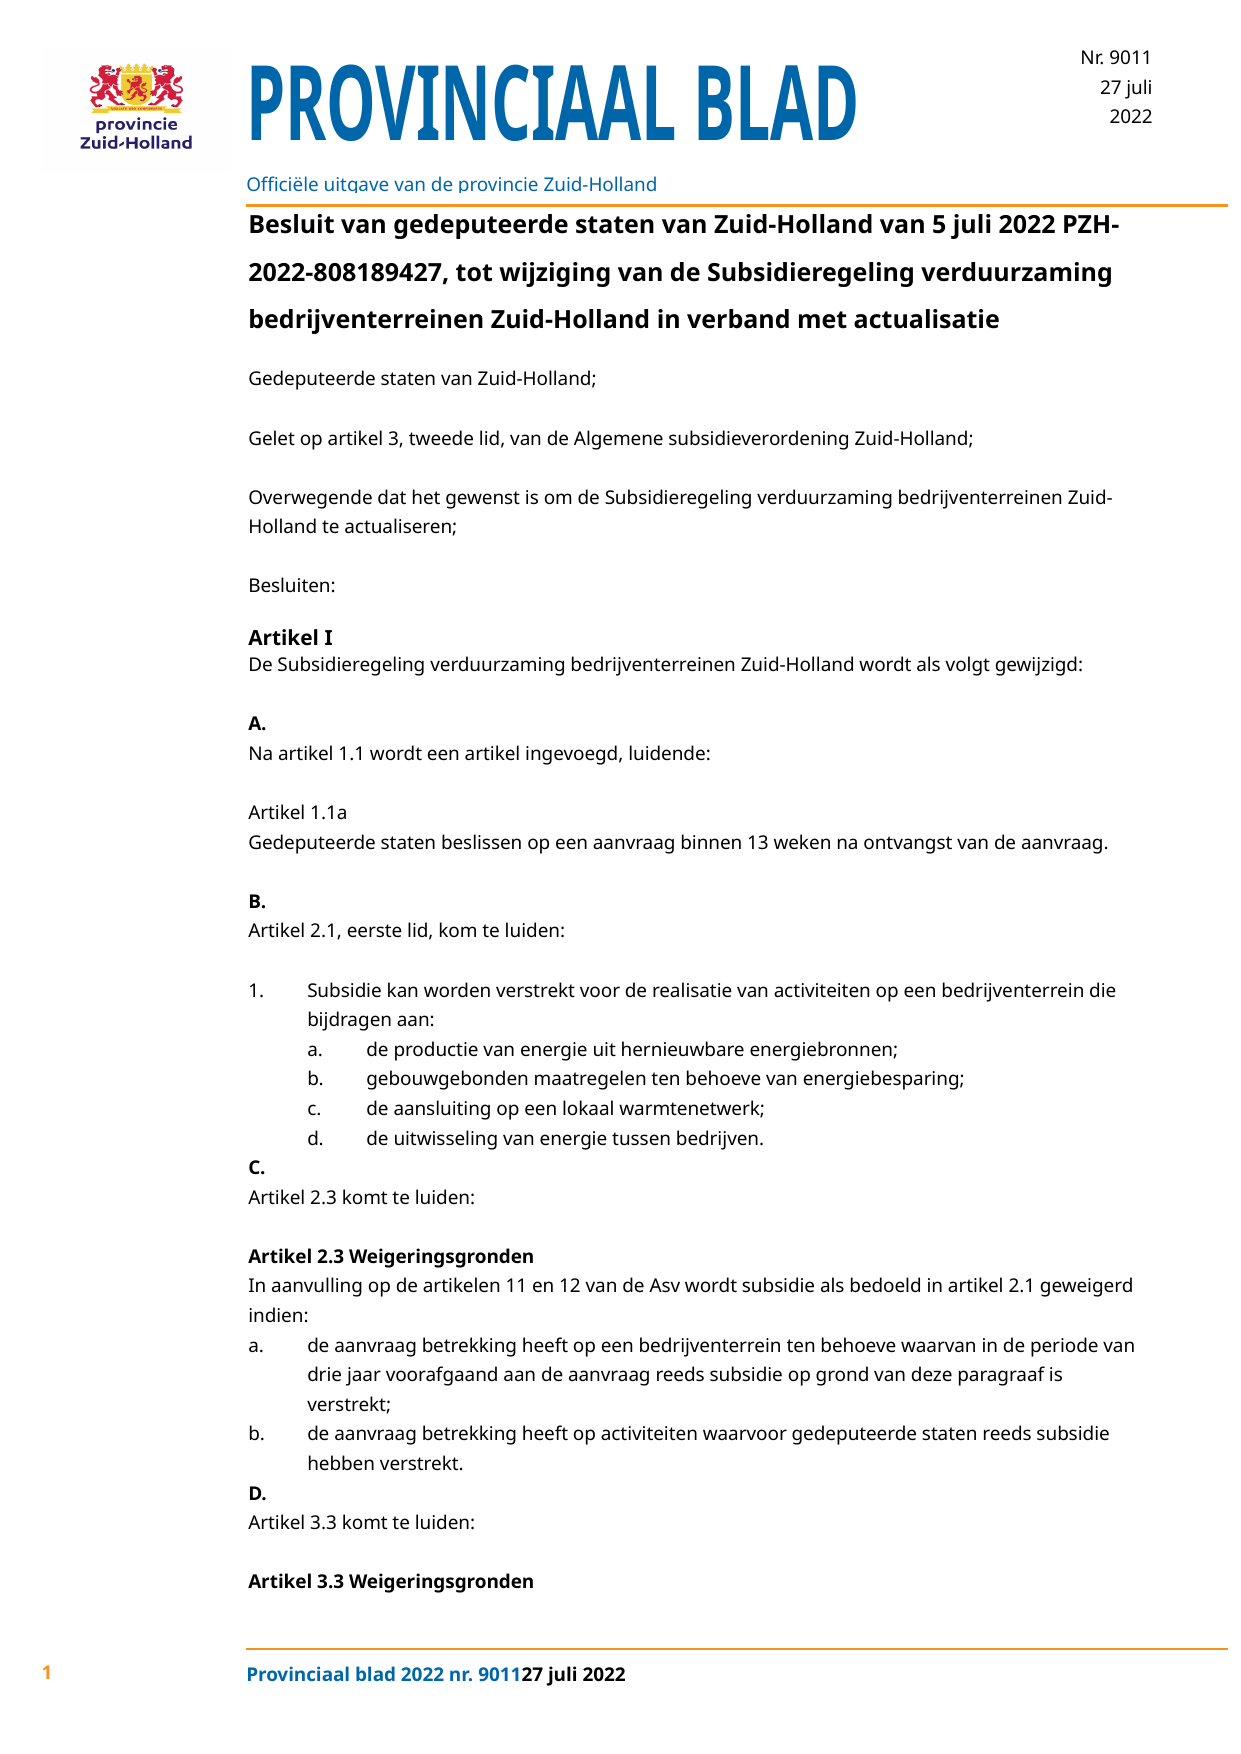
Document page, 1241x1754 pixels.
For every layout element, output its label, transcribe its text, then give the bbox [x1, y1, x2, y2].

list de aanvraag betrekking heeft op activiteiten waarvoor gedeputeerde staten reeds subsidie hebben verstrekt. [248, 1421, 1152, 1476]
text Overwegende dat het gewenst is om de Subsidieregeling verduurzaming bedrijventerreinen Zuid-Holland te actualiseren; [248, 484, 1152, 539]
text Artikel 1.1a [248, 799, 1152, 825]
list de aanvraag betrekking heeft op een bedrijventerrein ten behoeve waarvan in de periode van drie jaar voorafgaand aan de aanvraag reeds subsidie op grond van deze paragraaf is verstrekt; [248, 1332, 1152, 1417]
list de aansluiting op een lokaal warmtenetwerk; [307, 1095, 1152, 1121]
text D. [248, 1480, 1152, 1506]
text Artikel 3.3 komt te luiden: [248, 1509, 1152, 1535]
text Besluiten: [248, 573, 1152, 598]
text B. [248, 888, 1152, 914]
text Artikel 2.3 komt te luiden: [248, 1184, 1152, 1210]
text Artikel 2.3 Weigeringsgronden [248, 1243, 1152, 1269]
text Artikel I [248, 623, 1152, 651]
picture [41, 47, 231, 172]
text Artikel 2.1, eerste lid, kom te luiden: [248, 918, 1152, 943]
text Gelet op artikel 3, tweede lid, van de Algemene subsidieverordening Zuid-Holland; [248, 425, 1152, 450]
text De Subsidieregeling verduurzaming bedrijventerreinen Zuid-Holland wordt als volgt gewijzigd: [248, 651, 1152, 677]
text C. [248, 1154, 1152, 1180]
text Besluit van gedeputeerde staten van Zuid-Holland van 5 juli 2022 PZH-2022-808189427, tot wijziging van de Subsidieregeling verduurzaming bedrijventerreinen Zuid-Holland in verband met actualisatie [248, 207, 1152, 336]
text A. [248, 711, 1152, 736]
list de productie van energie uit hernieuwbare energiebronnen; [307, 1036, 1152, 1062]
text Gedeputeerde staten van Zuid-Holland; [248, 366, 1152, 391]
list gebouwgebonden maatregelen ten behoeve van energiebesparing; [307, 1066, 1152, 1091]
text Gedeputeerde staten beslissen op een aanvraag binnen 13 weken na ontvangst van de aanvraag. [248, 829, 1152, 855]
text Na artikel 1.1 wordt een artikel ingevoegd, luidende: [248, 740, 1152, 766]
text Artikel 3.3 Weigeringsgronden [248, 1568, 1152, 1594]
list de uitwisseling van energie tussen bedrijven. [307, 1125, 1152, 1151]
list Subsidie kan worden verstrekt voor de realisatie van activiteiten op een bedrijventerrein die bijdragen aan: [248, 977, 1152, 1032]
text In aanvulling op de artikelen 11 en 12 van de Asv wordt subsidie als bedoeld in artikel 2.1 geweigerd indien: [248, 1273, 1152, 1328]
